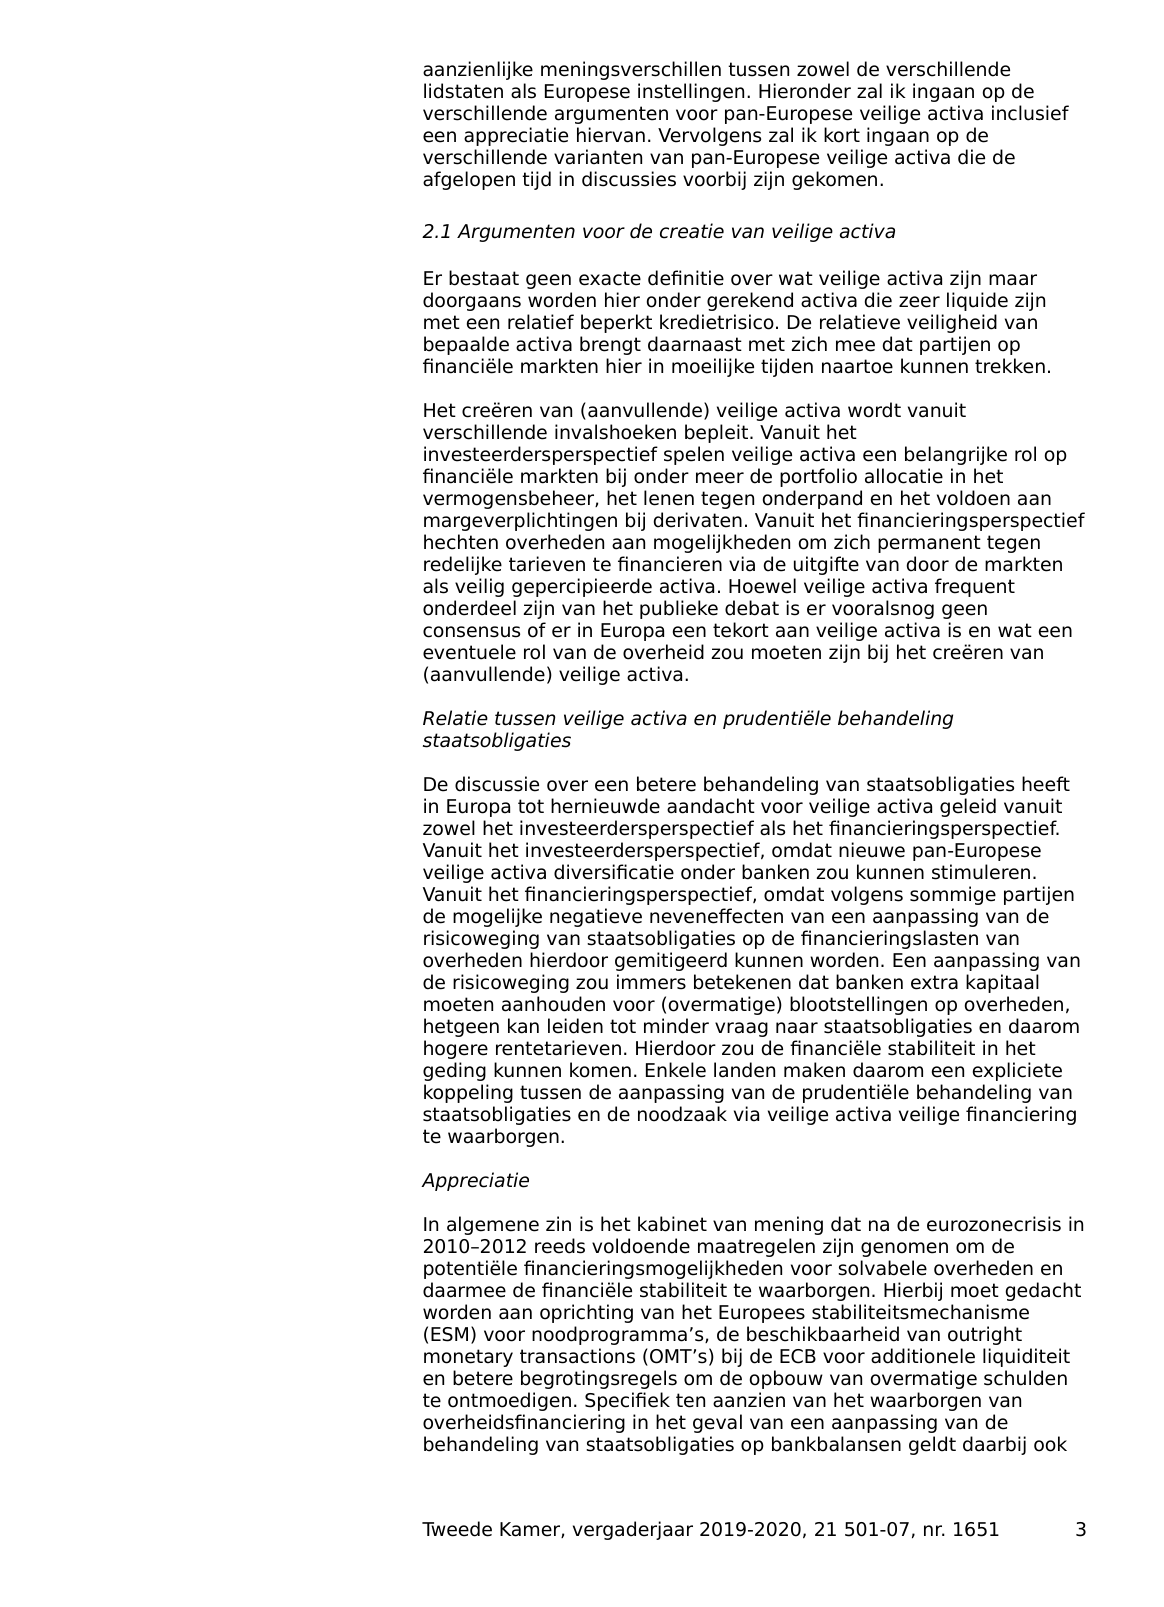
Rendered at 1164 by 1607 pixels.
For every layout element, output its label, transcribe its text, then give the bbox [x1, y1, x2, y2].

text Het creëren van (aanvullende) veilige activa wordt vanuit verschillende invalshoeken bepleit. Vanuit het investeerdersperspectief spelen veilige activa een belangrijke rol op financiële markten bij onder meer de portfolio allocatie in het vermogensbeheer, het lenen tegen onderpand en het voldoen aan margeverplichtingen bij derivaten. Vanuit het financieringsperspectief hechten overheden aan mogelijkheden om zich permanent tegen redelijke tarieven te financieren via de uitgifte van door de markten als veilig gepercipieerde activa. Hoewel veilige activa frequent onderdeel zijn van het publieke debat is er vooralsnog geen consensus of er in Europa een tekort aan veilige activa is en wat een eventuele rol van de overheid zou moeten zijn bij het creëren van (aanvullende) veilige activa. [422, 400, 1087, 686]
text De discussie over een betere behandeling van staatsobligaties heeft in Europa tot hernieuwde aandacht voor veilige activa geleid vanuit zowel het investeerdersperspectief als het financieringsperspectief. Vanuit het investeerdersperspectief, omdat nieuwe pan-Europese veilige activa diversificatie onder banken zou kunnen stimuleren. Vanuit het financieringsperspectief, omdat volgens sommige partijen de mogelijke negatieve neveneffecten van een aanpassing van de risicoweging van staatsobligaties op de financieringslasten van overheden hierdoor gemitigeerd kunnen worden. Een aanpassing van de risicoweging zou immers betekenen dat banken extra kapitaal moeten aanhouden voor (overmatige) blootstellingen op overheden, hetgeen kan leiden tot minder vraag naar staatsobligaties en daarom hogere rentetarieven. Hierdoor zou de financiële stabiliteit in het geding kunnen komen. Enkele landen maken daarom een expliciete koppeling tussen de aanpassing van de prudentiële behandeling van staatsobligaties en de noodzaak via veilige activa veilige financiering te waarborgen. [422, 774, 1087, 1148]
subtitle Relatie tussen veilige activa en prudentiële behandeling staatsobligaties [422, 708, 1087, 752]
text Er bestaat geen exacte definitie over wat veilige activa zijn maar doorgaans worden hier onder gerekend activa die zeer liquide zijn met een relatief beperkt kredietrisico. De relatieve veiligheid van bepaalde activa brengt daarnaast met zich mee dat partijen op financiële markten hier in moeilijke tijden naartoe kunnen trekken. [422, 268, 1087, 378]
text In algemene zin is het kabinet van mening dat na de eurozonecrisis in 2010–2012 reeds voldoende maatregelen zijn genomen om de potentiële financieringsmogelijkheden voor solvabele overheden en daarmee de financiële stabiliteit te waarborgen. Hierbij moet gedacht worden aan oprichting van het Europees stabiliteitsmechanisme (ESM) voor noodprogramma’s, de beschikbaarheid van outright monetary transactions (OMT’s) bij de ECB voor additionele liquiditeit en betere begrotingsregels om de opbouw van overmatige schulden te ontmoedigen. Specifiek ten aanzien van het waarborgen van overheidsfinanciering in het geval van een aanpassing van de behandeling van staatsobligaties op bankbalansen geldt daarbij ook [422, 1214, 1087, 1456]
subtitle Appreciatie [422, 1170, 1087, 1192]
text aanzienlijke meningsverschillen tussen zowel de verschillende lidstaten als Europese instellingen. Hieronder zal ik ingaan op de verschillende argumenten voor pan-Europese veilige activa inclusief een appreciatie hiervan. Vervolgens zal ik kort ingaan op de verschillende varianten van pan-Europese veilige activa die de afgelopen tijd in discussies voorbij zijn gekomen. [422, 59, 1087, 191]
subtitle 2.1 Argumenten voor de creatie van veilige activa [422, 221, 1087, 243]
